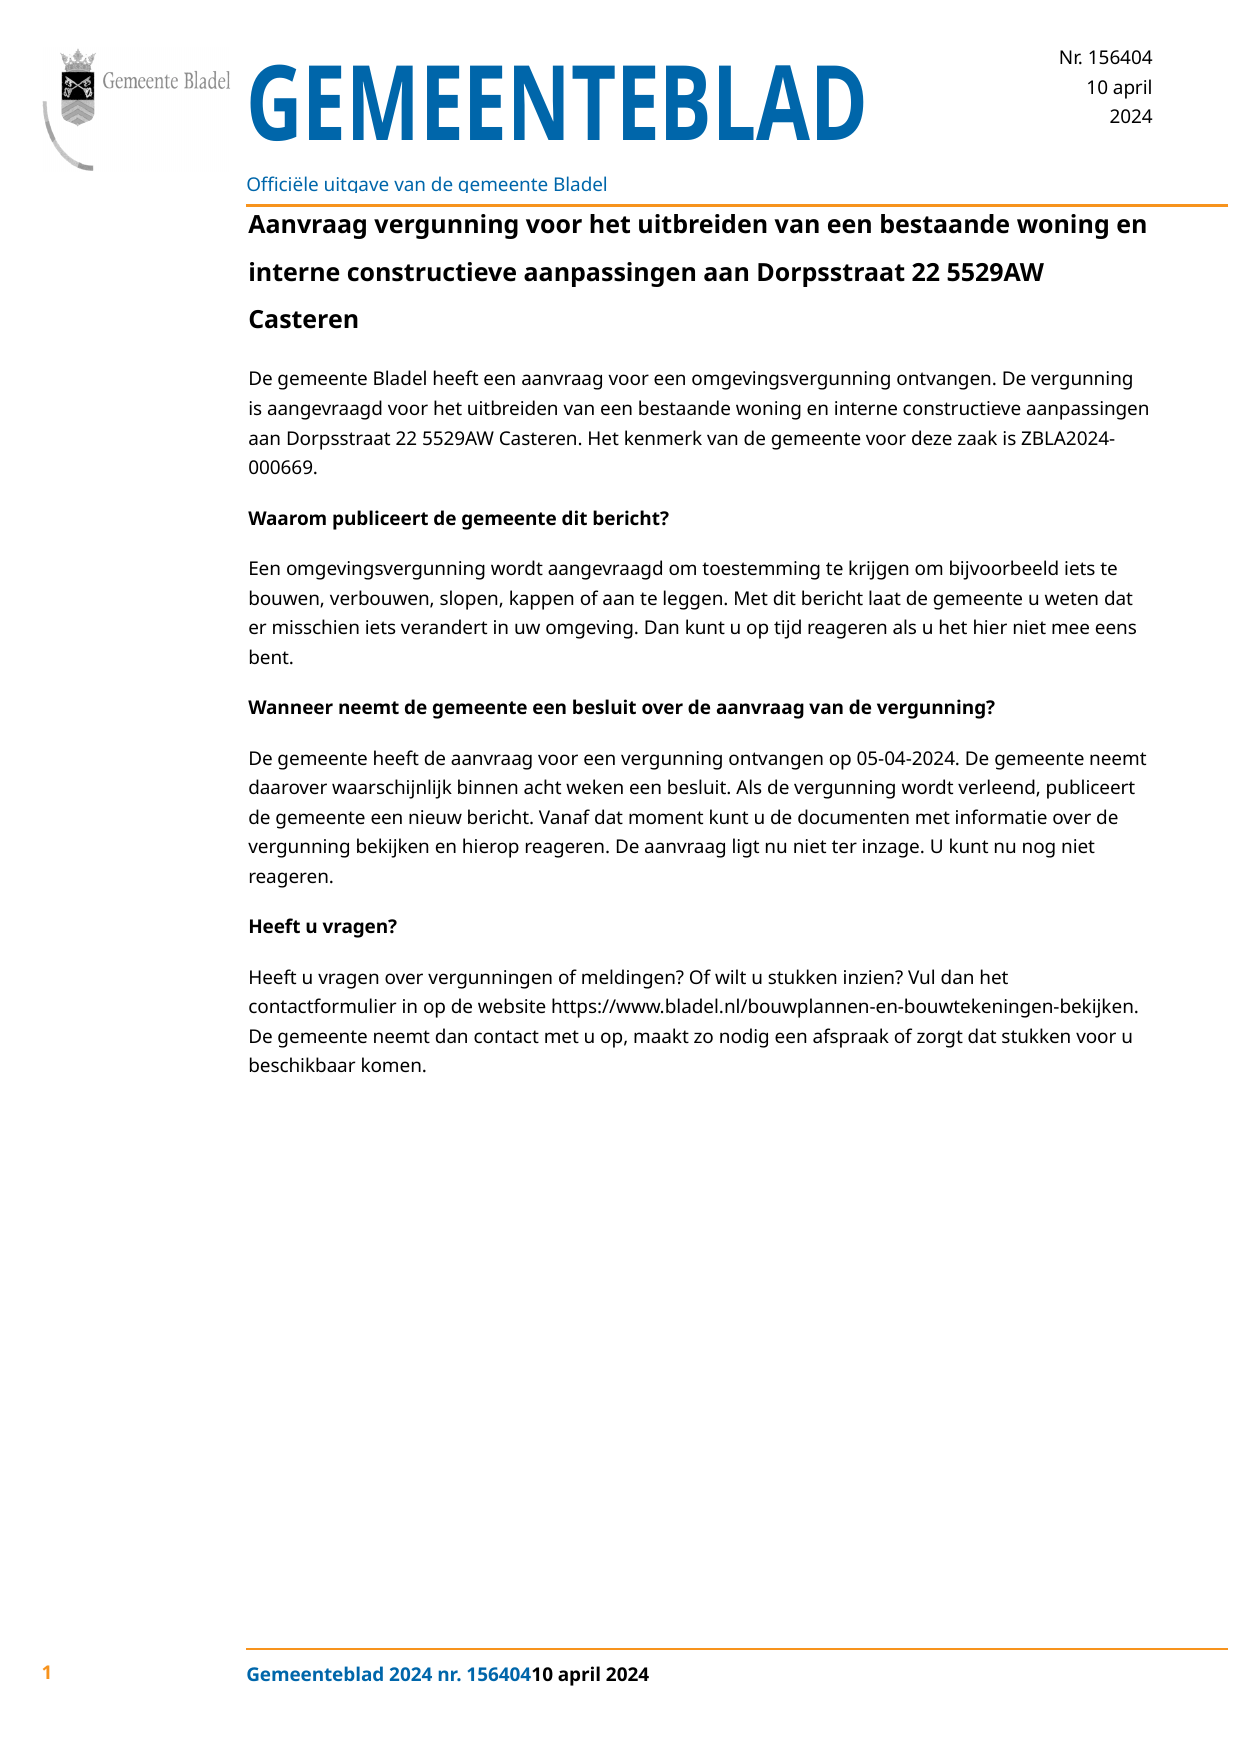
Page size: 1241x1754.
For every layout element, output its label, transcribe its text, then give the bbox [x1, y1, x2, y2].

text Heeft u vragen over vergunningen of meldingen? Of wilt u stukken inzien? Vul dan het contactformulier in op de website https://www.bladel.nl/bouwplannen-en-bouwtekeningen-bekijken. De gemeente neemt dan contact met u op, maakt zo nodig een afspraak of zorgt dat stukken voor u beschikbaar komen. [248, 964, 1152, 1078]
text Waarom publiceert de gemeente dit bericht? [248, 505, 1152, 530]
text Een omgevingsvergunning wordt aangevraagd om toestemming te krijgen om bijvoorbeeld iets te bouwen, verbouwen, slopen, kappen of aan te leggen. Met dit bericht laat de gemeente u weten dat er misschien iets verandert in uw omgeving. Dan kunt u op tijd reageren als u het hier niet mee eens bent. [248, 555, 1152, 669]
text Heeft u vragen? [248, 913, 1152, 939]
text De gemeente heeft de aanvraag voor een vergunning ontvangen op 05-04-2024. De gemeente neemt daarover waarschijnlijk binnen acht weken een besluit. Als de vergunning wordt verleend, publiceert de gemeente een nieuw bericht. Vanaf dat moment kunt u de documenten met informatie over de vergunning bekijken en hierop reageren. De aanvraag ligt nu niet ter inzage. U kunt nu nog niet reageren. [248, 745, 1152, 889]
text Aanvraag vergunning voor het uitbreiden van een bestaande woning en interne constructieve aanpassingen aan Dorpsstraat 22 5529AW Casteren [248, 207, 1152, 336]
picture [41, 47, 231, 172]
text De gemeente Bladel heeft een aanvraag voor een omgevingsvergunning ontvangen. De vergunning is aangevraagd voor het uitbreiden van een bestaande woning en interne constructieve aanpassingen aan Dorpsstraat 22 5529AW Casteren. Het kenmerk van de gemeente voor deze zaak is ZBLA2024-000669. [248, 366, 1152, 480]
text Wanneer neemt de gemeente een besluit over de aanvraag van de vergunning? [248, 694, 1152, 720]
